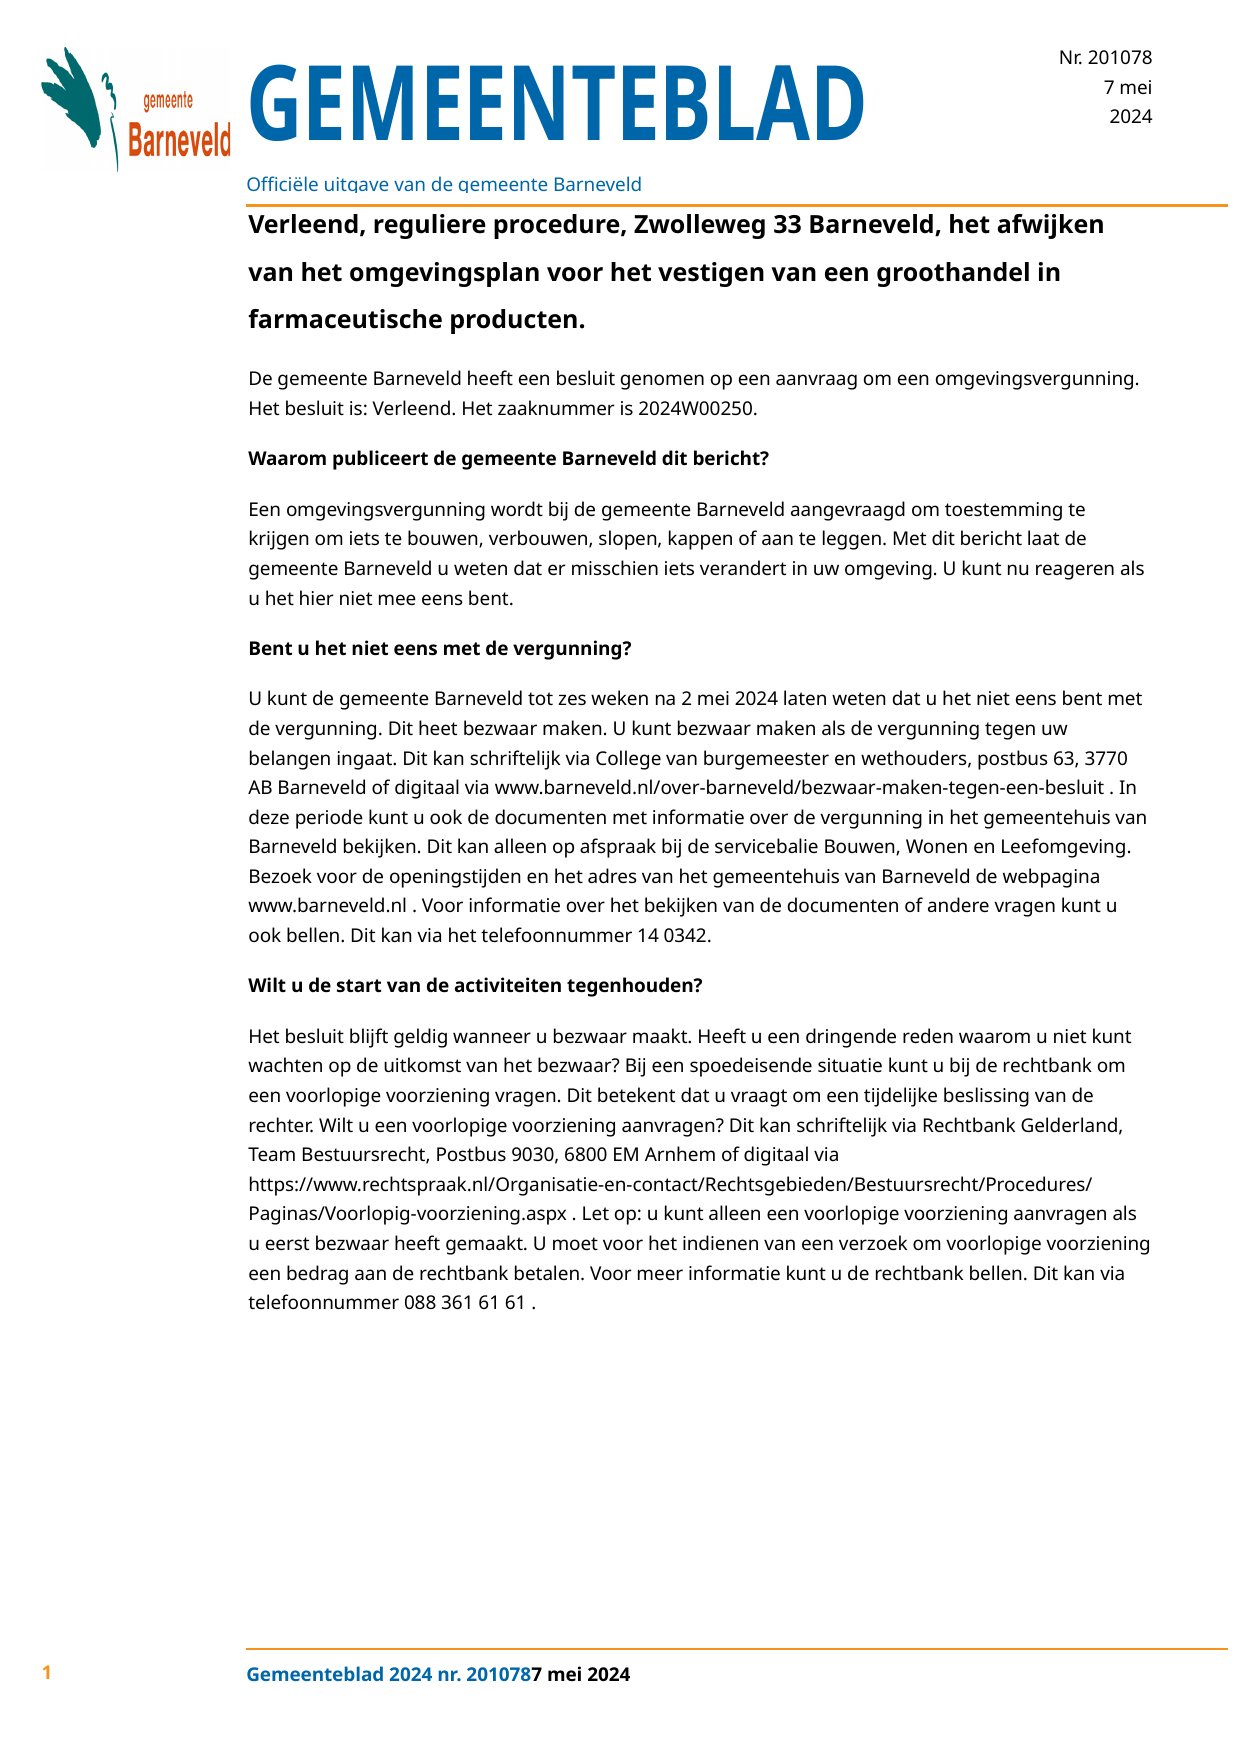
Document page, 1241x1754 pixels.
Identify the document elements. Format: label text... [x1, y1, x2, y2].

text De gemeente Barneveld heeft een besluit genomen op een aanvraag om een omgevingsvergunning. Het besluit is: Verleend. Het zaaknummer is 2024W00250. [248, 366, 1152, 421]
text Waarom publiceert de gemeente Barneveld dit bericht? [248, 446, 1152, 471]
text Verleend, reguliere procedure, Zwolleweg 33 Barneveld, het afwijken van het omgevingsplan voor het vestigen van een groothandel in farmaceutische producten. [248, 207, 1152, 336]
text Wilt u de start van de activiteiten tegenhouden? [248, 973, 1152, 998]
text Bent u het niet eens met de vergunning? [248, 635, 1152, 661]
text U kunt de gemeente Barneveld tot zes weken na 2 mei 2024 laten weten dat u het niet eens bent met de vergunning. Dit heet bezwaar maken. U kunt bezwaar maken als de vergunning tegen uw belangen ingaat. Dit kan schriftelijk via College van burgemeester en wethouders, postbus 63, 3770 AB Barneveld of digitaal via www.barneveld.nl/over-barneveld/bezwaar-maken-tegen-een-besluit . In deze periode kunt u ook de documenten met informatie over de vergunning in het gemeentehuis van Barneveld bekijken. Dit kan alleen op afspraak bij de servicebalie Bouwen, Wonen en Leefomgeving. Bezoek voor de openingstijden en het adres van het gemeentehuis van Barneveld de webpagina www.barneveld.nl . Voor informatie over het bekijken van de documenten of andere vragen kunt u ook bellen. Dit kan via het telefoonnummer 14 0342. [248, 686, 1152, 948]
text Het besluit blijft geldig wanneer u bezwaar maakt. Heeft u een dringende reden waarom u niet kunt wachten op de uitkomst van het bezwaar? Bij een spoedeisende situatie kunt u bij de rechtbank om een voorlopige voorziening vragen. Dit betekent dat u vraagt om een tijdelijke beslissing van de rechter. Wilt u een voorlopige voorziening aanvragen? Dit kan schriftelijk via Rechtbank Gelderland, Team Bestuursrecht, Postbus 9030, 6800 EM Arnhem of digitaal via https://www.rechtspraak.nl/Organisatie-en-contact/Rechtsgebieden/Bestuursrecht/Procedures/Paginas/Voorlopig-voorziening.aspx . Let op: u kunt alleen een voorlopige voorziening aanvragen als u eerst bezwaar heeft gemaakt. U moet voor het indienen van een verzoek om voorlopige voorziening een bedrag aan de rechtbank betalen. Voor meer informatie kunt u de rechtbank bellen. Dit kan via telefoonnummer 088 361 61 61 . [248, 1023, 1152, 1315]
text Een omgevingsvergunning wordt bij de gemeente Barneveld aangevraagd om toestemming te krijgen om iets te bouwen, verbouwen, slopen, kappen of aan te leggen. Met dit bericht laat de gemeente Barneveld u weten dat er misschien iets verandert in uw omgeving. U kunt nu reageren als u het hier niet mee eens bent. [248, 496, 1152, 610]
picture [41, 47, 231, 172]
